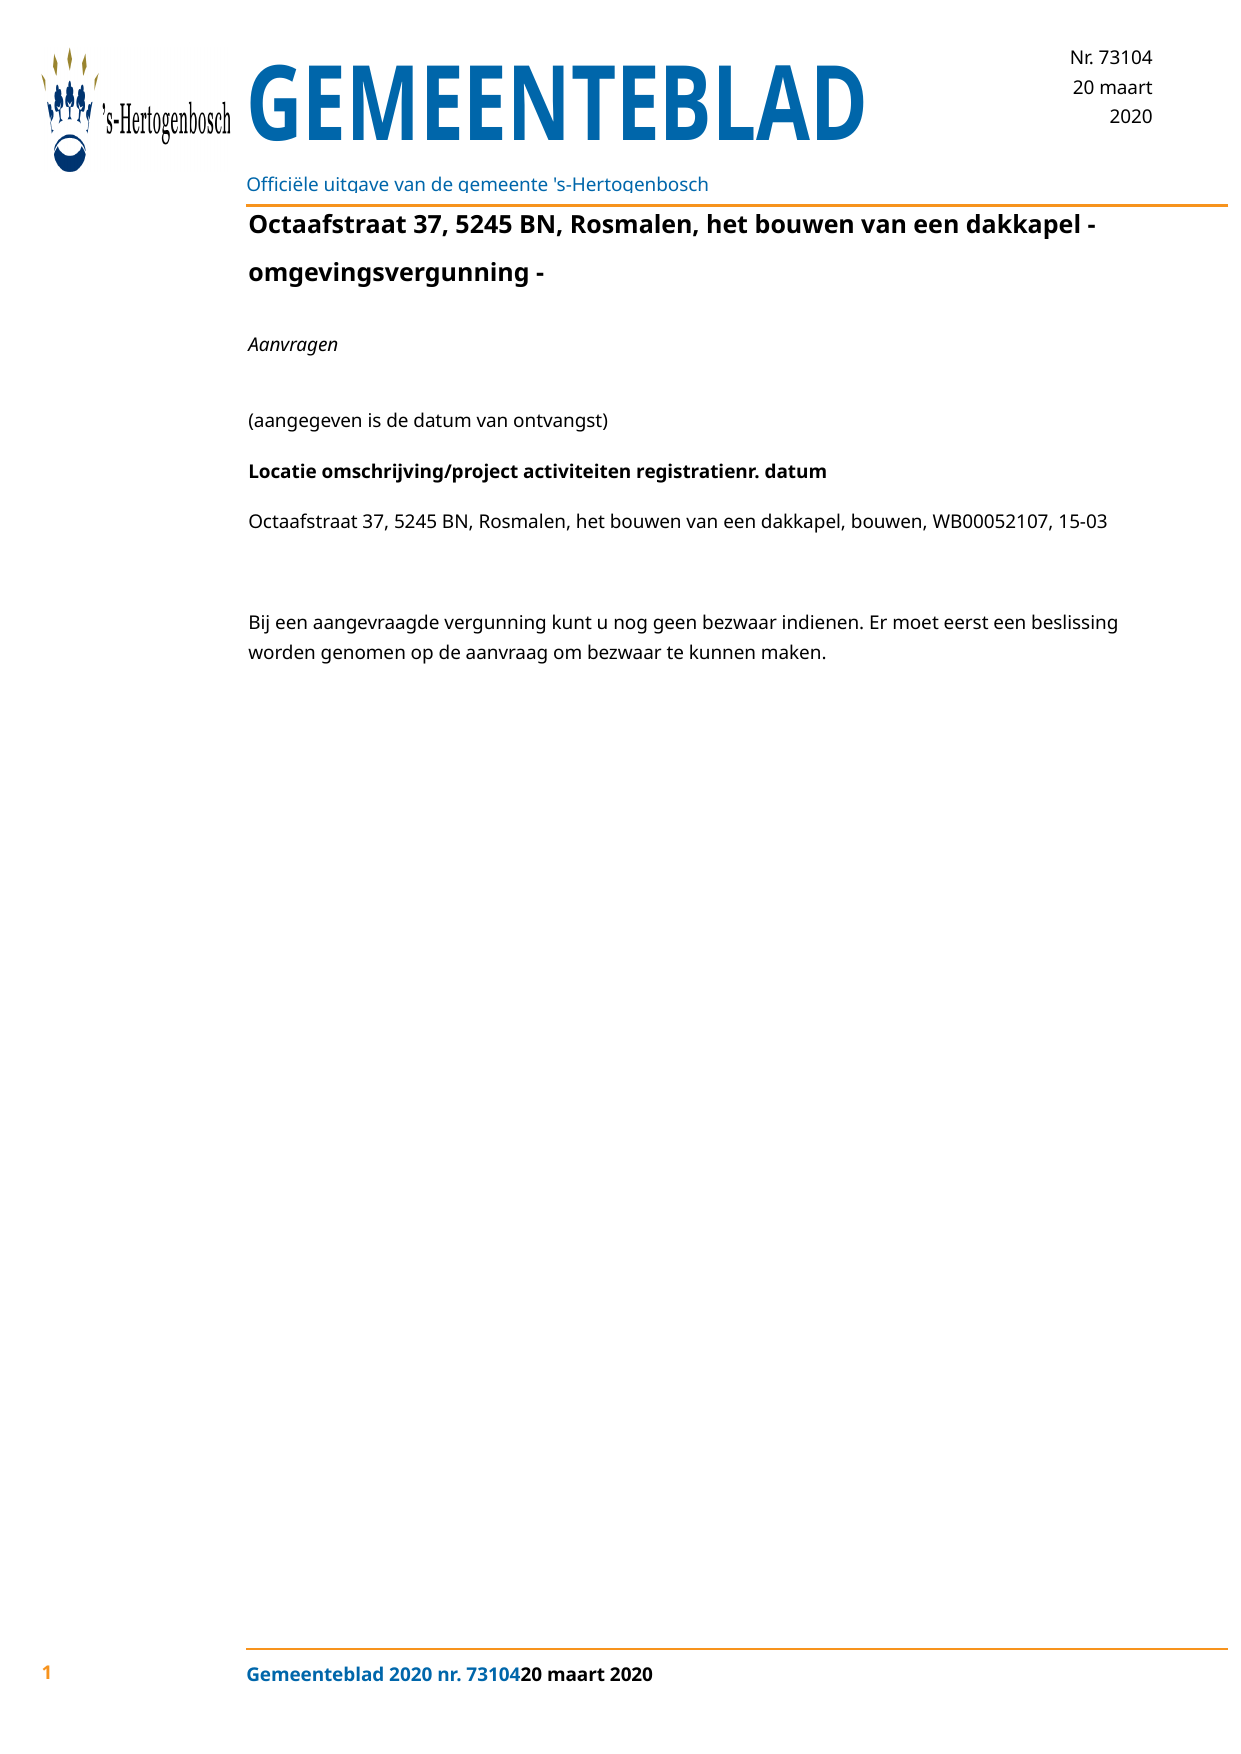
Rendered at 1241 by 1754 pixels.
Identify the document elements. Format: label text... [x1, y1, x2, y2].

text (aangegeven is de datum van ontvangst) [248, 408, 1152, 433]
picture [41, 47, 231, 172]
text Octaafstraat 37, 5245 BN, Rosmalen, het bouwen van een dakkapel, bouwen, WB00052107, 15-03 [248, 508, 1152, 534]
text Locatie omschrijving/project activiteiten registratienr. datum [248, 458, 1152, 484]
text Aanvragen [248, 331, 1152, 357]
text Bij een aangevraagde vergunning kunt u nog geen bezwaar indienen. Er moet eerst een beslissing worden genomen op de aanvraag om bezwaar te kunnen maken. [248, 609, 1152, 664]
text Octaafstraat 37, 5245 BN, Rosmalen, het bouwen van een dakkapel - omgevingsvergunning - [248, 207, 1152, 288]
